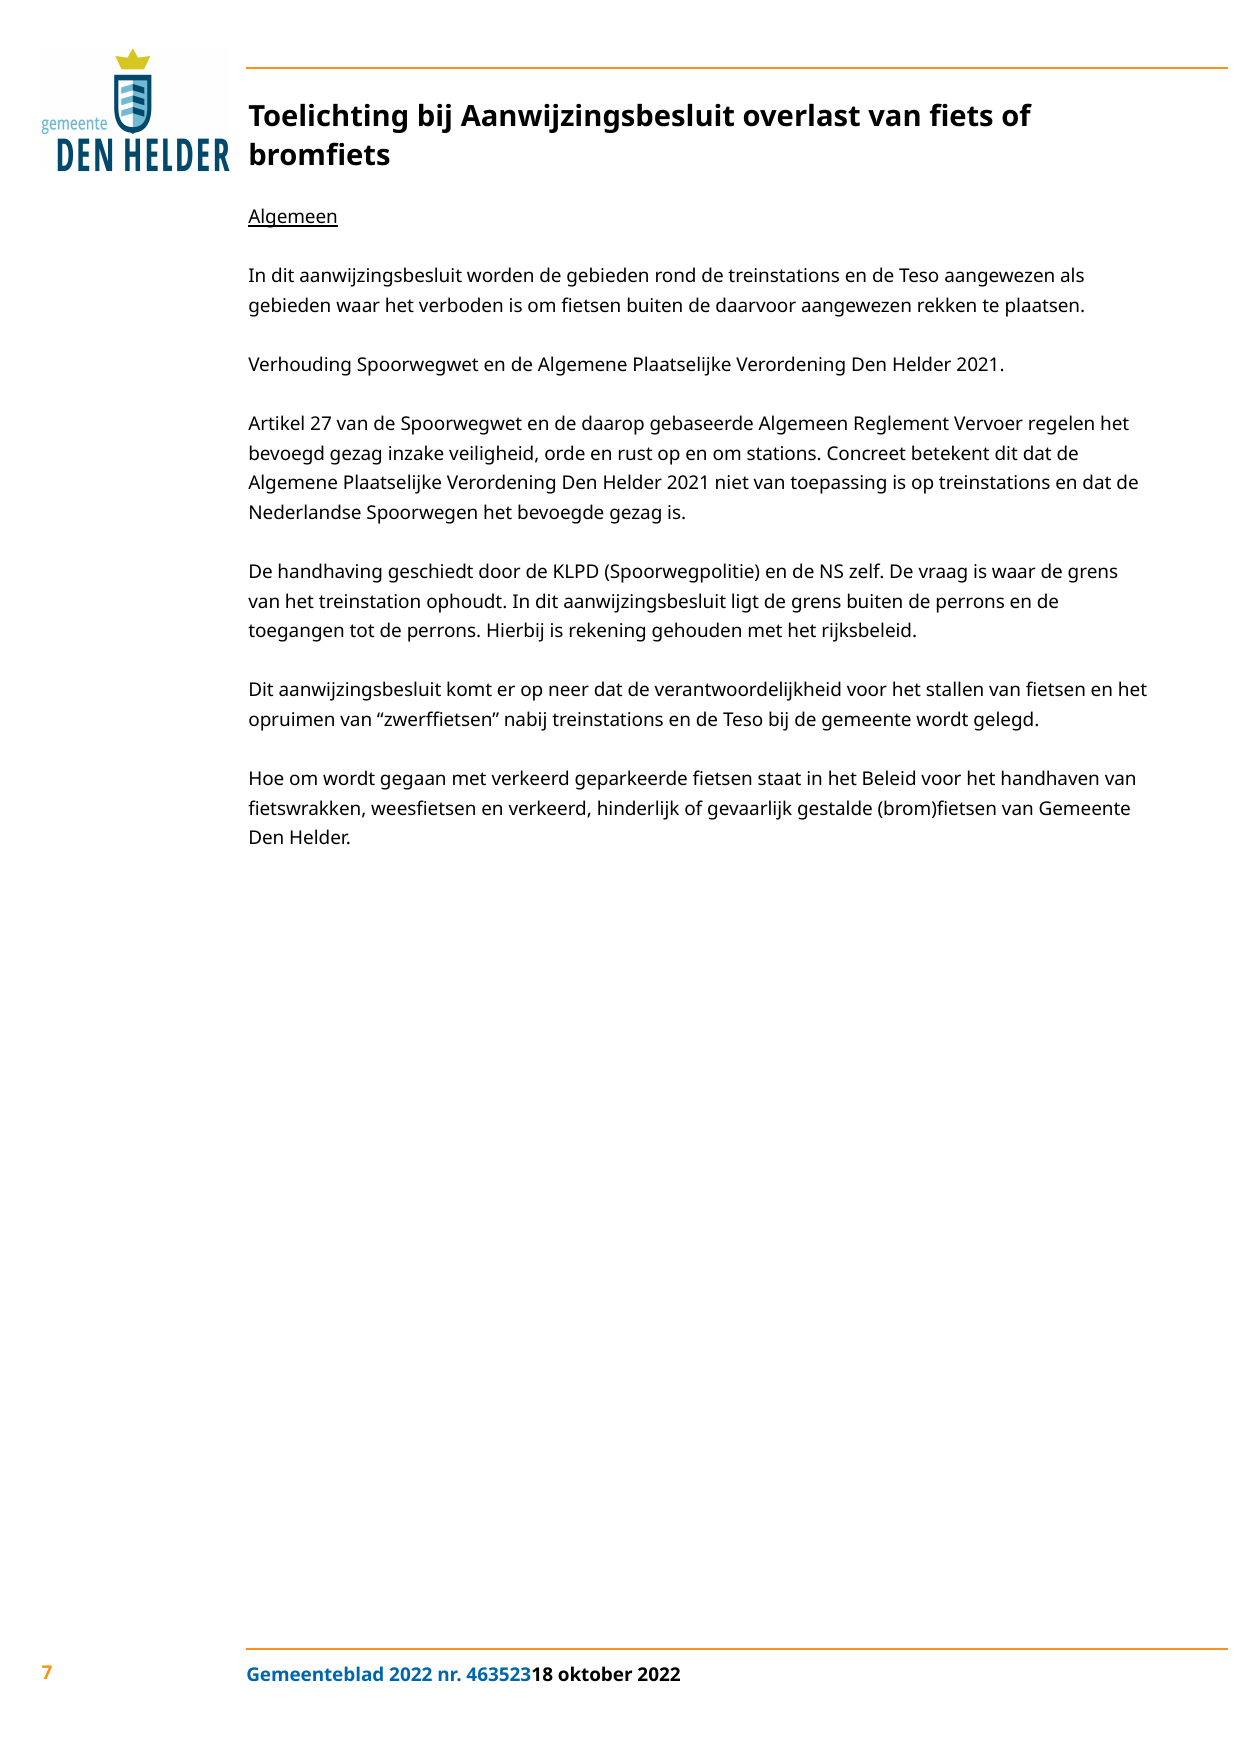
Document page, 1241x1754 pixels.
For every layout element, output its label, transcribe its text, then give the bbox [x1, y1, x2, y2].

text In dit aanwijzingsbesluit worden de gebieden rond de treinstations en de Teso aangewezen als gebieden waar het verboden is om fietsen buiten de daarvoor aangewezen rekken te plaatsen. [248, 262, 1152, 318]
text Hoe om wordt gegaan met verkeerd geparkeerde fietsen staat in het Beleid voor het handhaven van fietswrakken, weesfietsen en verkeerd, hinderlijk of gevaarlijk gestalde (brom)fietsen van Gemeente Den Helder. [248, 765, 1152, 850]
text Artikel 27 van de Spoorwegwet en de daarop gebaseerde Algemeen Reglement Vervoer regelen het bevoegd gezag inzake veiligheid, orde en rust op en om stations. Concreet betekent dit dat de Algemene Plaatselijke Verordening Den Helder 2021 niet van toepassing is op treinstations en dat de Nederlandse Spoorwegen het bevoegde gezag is. [248, 410, 1152, 525]
picture [100, 154, 106, 172]
text Dit aanwijzingsbesluit komt er op neer dat de verantwoordelijkheid voor het stallen van fietsen en het opruimen van “zwerffietsen” nabij treinstations en de Teso bij de gemeente wordt gelegd. [248, 677, 1152, 732]
text Verhouding Spoorwegwet en de Algemene Plaatselijke Verordening Den Helder 2021. [248, 351, 1152, 377]
text De handhaving geschiedt door de KLPD (Spoorwegpolitie) en de NS zelf. De vraag is waar de grens van het treinstation ophoudt. In dit aanwijzingsbesluit ligt de grens buiten de perrons en de toegangen tot de perrons. Hierbij is rekening gehouden met het rijksbeleid. [248, 558, 1152, 643]
picture [63, 144, 68, 165]
picture [220, 160, 224, 172]
text Algemeen [248, 203, 1152, 229]
picture [182, 144, 187, 165]
picture [41, 47, 231, 172]
text Toelichting bij Aanwijzingsbesluit overlast van fiets of bromfiets [248, 95, 1152, 174]
picture [130, 157, 135, 172]
